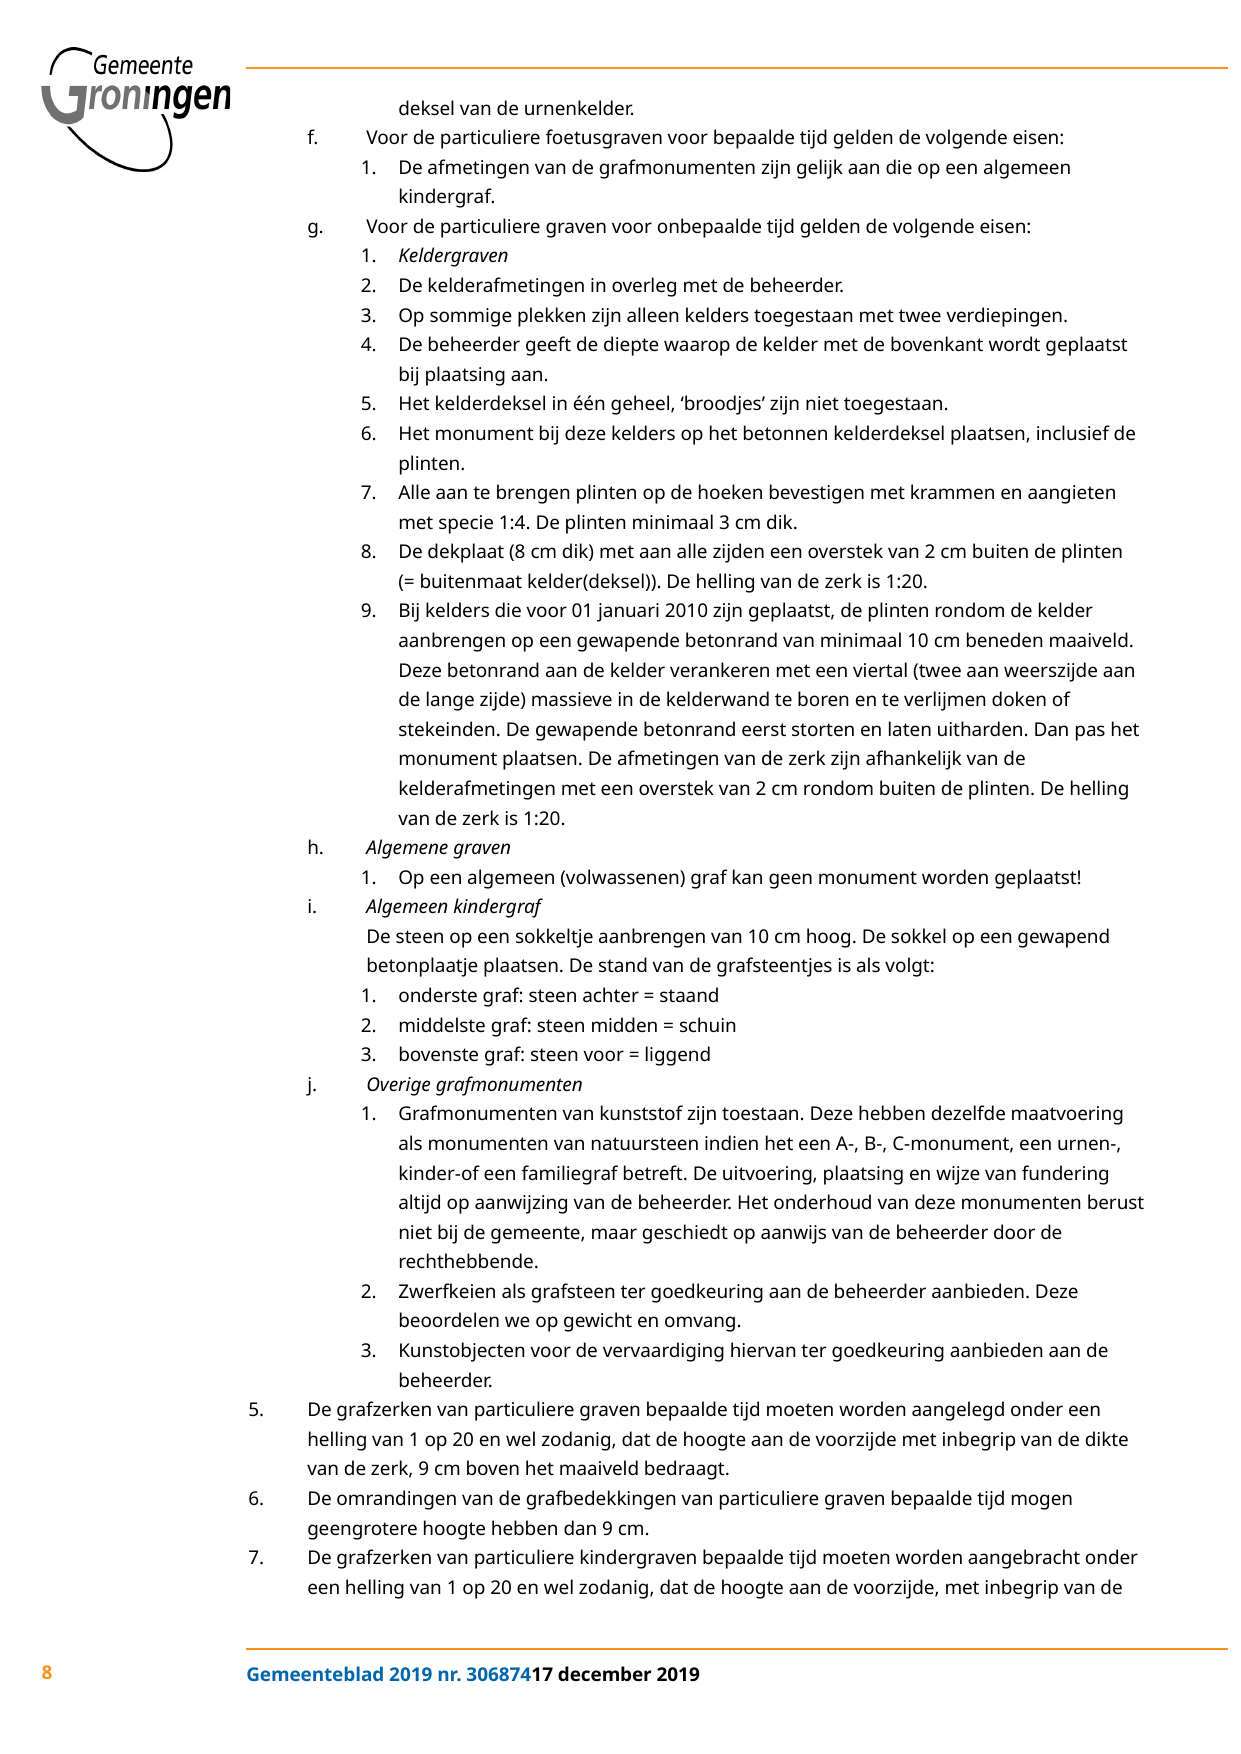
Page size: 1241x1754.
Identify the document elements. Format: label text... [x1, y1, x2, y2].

list De grafzerken van particuliere graven bepaalde tijd moeten worden aangelegd onder een helling van 1 op 20 en wel zodanig, dat de hoogte aan de voorzijde met inbegrip van de dikte van de zerk, 9 cm boven het maaiveld bedraagt. [248, 1396, 1152, 1481]
list deksel van de urnenkelder. [361, 95, 1152, 121]
list De kelderafmetingen in overleg met de beheerder. [361, 272, 1152, 298]
list Op sommige plekken zijn alleen kelders toegestaan met twee verdiepingen. [361, 302, 1152, 328]
list De omrandingen van de grafbedekkingen van particuliere graven bepaalde tijd mogen geengrotere hoogte hebben dan 9 cm. [248, 1485, 1152, 1541]
list Algemeen kindergraf [307, 893, 1152, 919]
list Overige grafmonumenten [307, 1071, 1152, 1097]
list Alle aan te brengen plinten op de hoeken bevestigen met krammen en aangieten met specie 1:4. De plinten minimaal 3 cm dik. [361, 479, 1152, 535]
list onderste graf: steen achter = staand [361, 982, 1152, 1008]
list Het kelderdeksel in één geheel, ‘broodjes’ zijn niet toegestaan. [361, 391, 1152, 416]
list Voor de particuliere foetusgraven voor bepaalde tijd gelden de volgende eisen: [307, 124, 1152, 150]
list Keldergraven [361, 243, 1152, 268]
list Op een algemeen (volwassenen) graf kan geen monument worden geplaatst! [361, 864, 1152, 890]
list Kunstobjecten voor de vervaardiging hiervan ter goedkeuring aanbieden aan de beheerder. [361, 1337, 1152, 1393]
list Zwerfkeien als grafsteen ter goedkeuring aan de beheerder aanbieden. Deze beoordelen we op gewicht en omvang. [361, 1278, 1152, 1333]
list De beheerder geeft de diepte waarop de kelder met de bovenkant wordt geplaatst bij plaatsing aan. [361, 331, 1152, 387]
list Bij kelders die voor 01 januari 2010 zijn geplaatst, de plinten rondom de kelder aanbrengen op een gewapende betonrand van minimaal 10 cm beneden maaiveld. Deze betonrand aan de kelder verankeren met een viertal (twee aan weerszijde aan de lange zijde) massieve in de kelderwand te boren en te verlijmen doken of stekeinden. De gewapende betonrand eerst storten en laten uitharden. Dan pas het monument plaatsen. De afmetingen van de zerk zijn afhankelijk van de kelderafmetingen met een overstek van 2 cm rondom buiten de plinten. De helling van de zerk is 1:20. [361, 598, 1152, 831]
list De grafzerken van particuliere kindergraven bepaalde tijd moeten worden aangebracht onder een helling van 1 op 20 en wel zodanig, dat de hoogte aan de voorzijde, met inbegrip van de [248, 1544, 1152, 1600]
list De steen op een sokkeltje aanbrengen van 10 cm hoog. De sokkel op een gewapend betonplaatje plaatsen. De stand van de grafsteentjes is als volgt: [307, 923, 1152, 978]
list bovenste graf: steen voor = liggend [361, 1041, 1152, 1067]
list Voor de particuliere graven voor onbepaalde tijd gelden de volgende eisen: [307, 213, 1152, 239]
list Het monument bij deze kelders op het betonnen kelderdeksel plaatsen, inclusief de plinten. [361, 420, 1152, 476]
picture [41, 47, 231, 172]
list De afmetingen van de grafmonumenten zijn gelijk aan die op een algemeen kindergraf. [361, 154, 1152, 209]
list Grafmonumenten van kunststof zijn toestaan. Deze hebben dezelfde maatvoering als monumenten van natuursteen indien het een A-, B-, C-monument, een urnen-, kinder-of een familiegraf betreft. De uitvoering, plaatsing en wijze van fundering altijd op aanwijzing van de beheerder. Het onderhoud van deze monumenten berust niet bij de gemeente, maar geschiedt op aanwijs van de beheerder door de rechthebbende. [361, 1101, 1152, 1274]
list Algemene graven [307, 834, 1152, 860]
list De dekplaat (8 cm dik) met aan alle zijden een overstek van 2 cm buiten de plinten (= buitenmaat kelder(deksel)). De helling van de zerk is 1:20. [361, 538, 1152, 594]
list middelste graf: steen midden = schuin [361, 1012, 1152, 1038]
